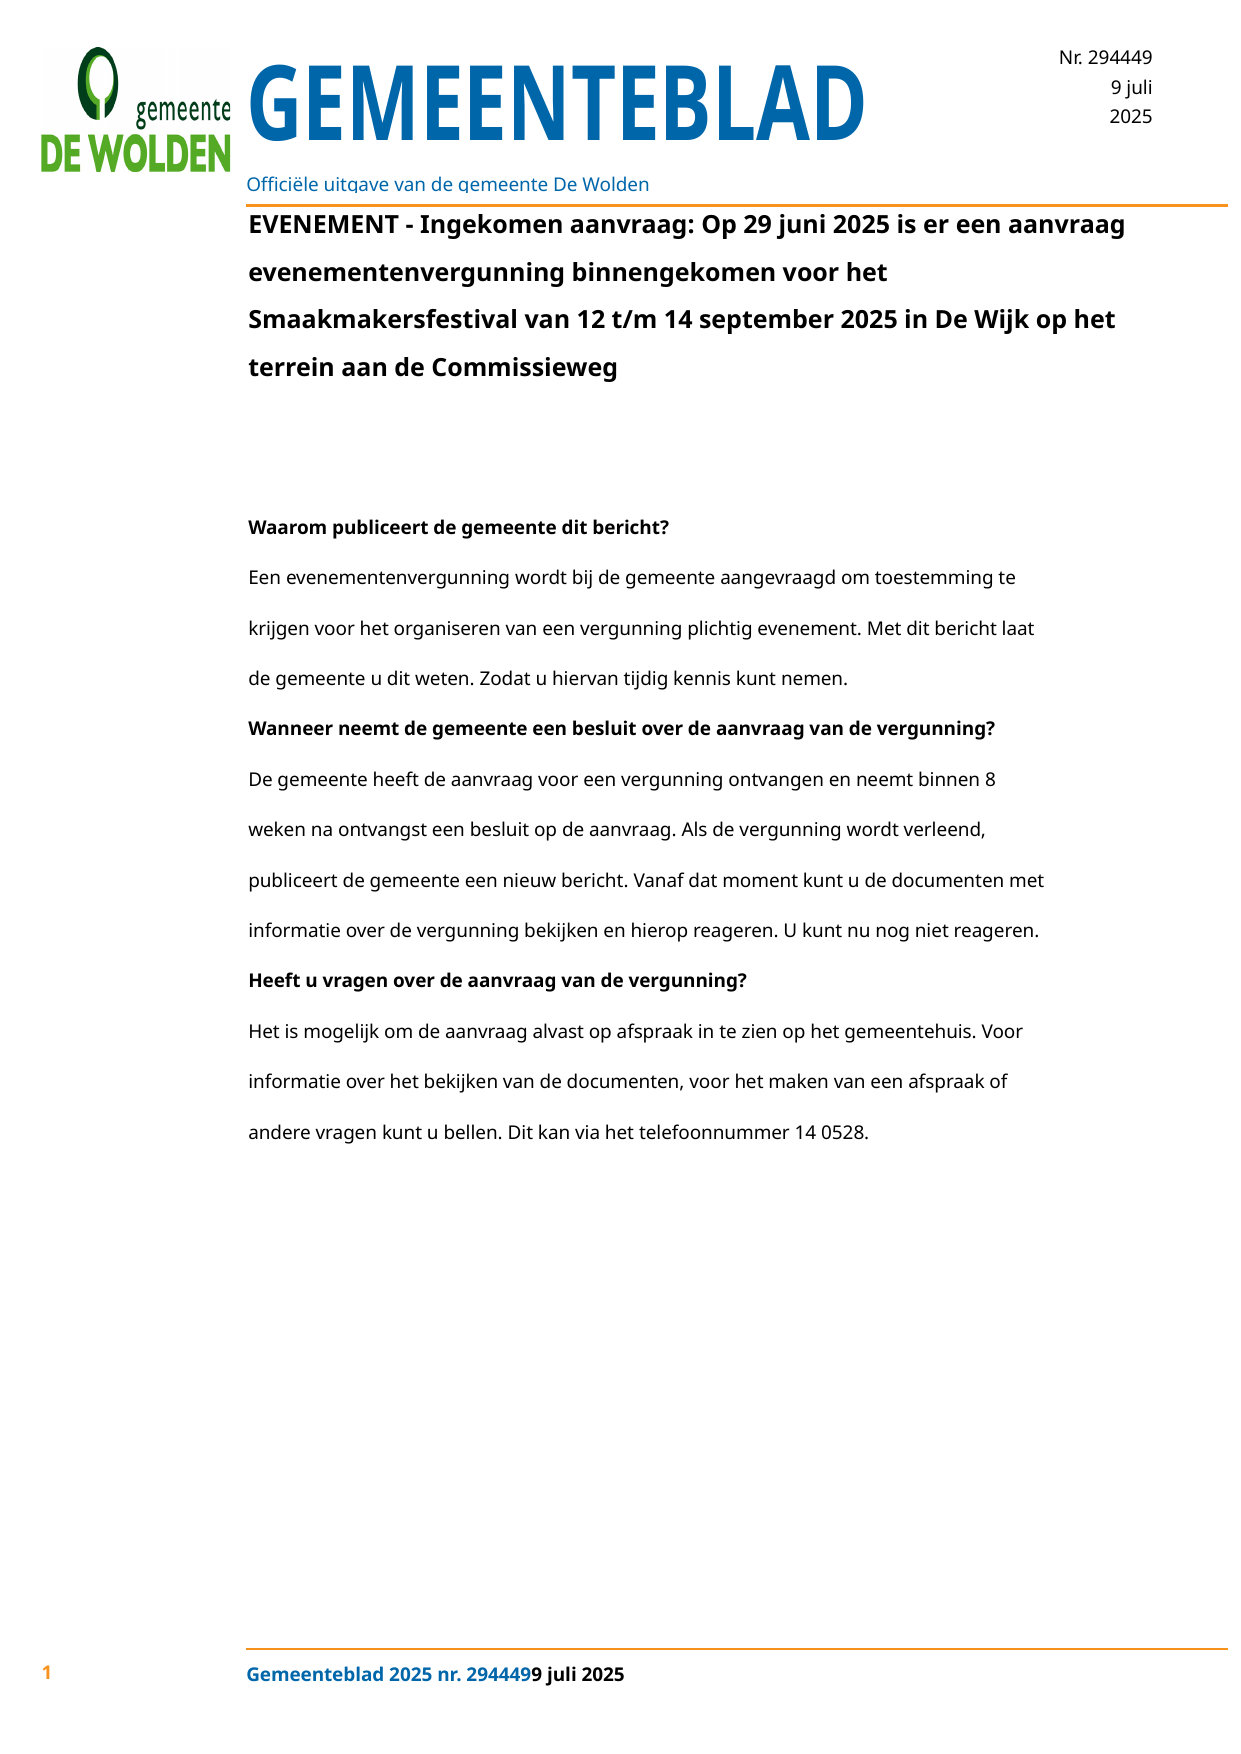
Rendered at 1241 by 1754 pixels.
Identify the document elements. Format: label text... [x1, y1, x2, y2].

text Het is mogelijk om de aanvraag alvast op afspraak in te zien op het gemeentehuis. Voor [248, 1018, 1152, 1044]
text De gemeente heeft de aanvraag voor een vergunning ontvangen en neemt binnen 8 [248, 766, 1152, 792]
text weken na ontvangst een besluit op de aanvraag. Als de vergunning wordt verleend, [248, 816, 1152, 842]
text informatie over de vergunning bekijken en hierop reageren. U kunt nu nog niet reageren. [248, 917, 1152, 943]
text Waarom publiceert de gemeente dit bericht? [248, 514, 1152, 540]
text Wanneer neemt de gemeente een besluit over de aanvraag van de vergunning? [248, 716, 1152, 741]
text informatie over het bekijken van de documenten, voor het maken van een afspraak of [248, 1068, 1152, 1094]
text EVENEMENT - Ingekomen aanvraag: Op 29 juni 2025 is er een aanvraag evenementenvergunning binnengekomen voor het Smaakmakersfestival van 12 t/m 14 september 2025 in De Wijk op het terrein aan de Commissieweg [248, 207, 1152, 384]
text krijgen voor het organiseren van een vergunning plichtig evenement. Met dit bericht laat [248, 615, 1152, 641]
text de gemeente u dit weten. Zodat u hiervan tijdig kennis kunt nemen. [248, 665, 1152, 691]
text Een evenementenvergunning wordt bij de gemeente aangevraagd om toestemming te [248, 564, 1152, 590]
text Heeft u vragen over de aanvraag van de vergunning? [248, 968, 1152, 993]
text publiceert de gemeente een nieuw bericht. Vanaf dat moment kunt u de documenten met [248, 867, 1152, 893]
picture [41, 47, 231, 172]
text andere vragen kunt u bellen. Dit kan via het telefoonnummer 14 0528. [248, 1119, 1152, 1145]
